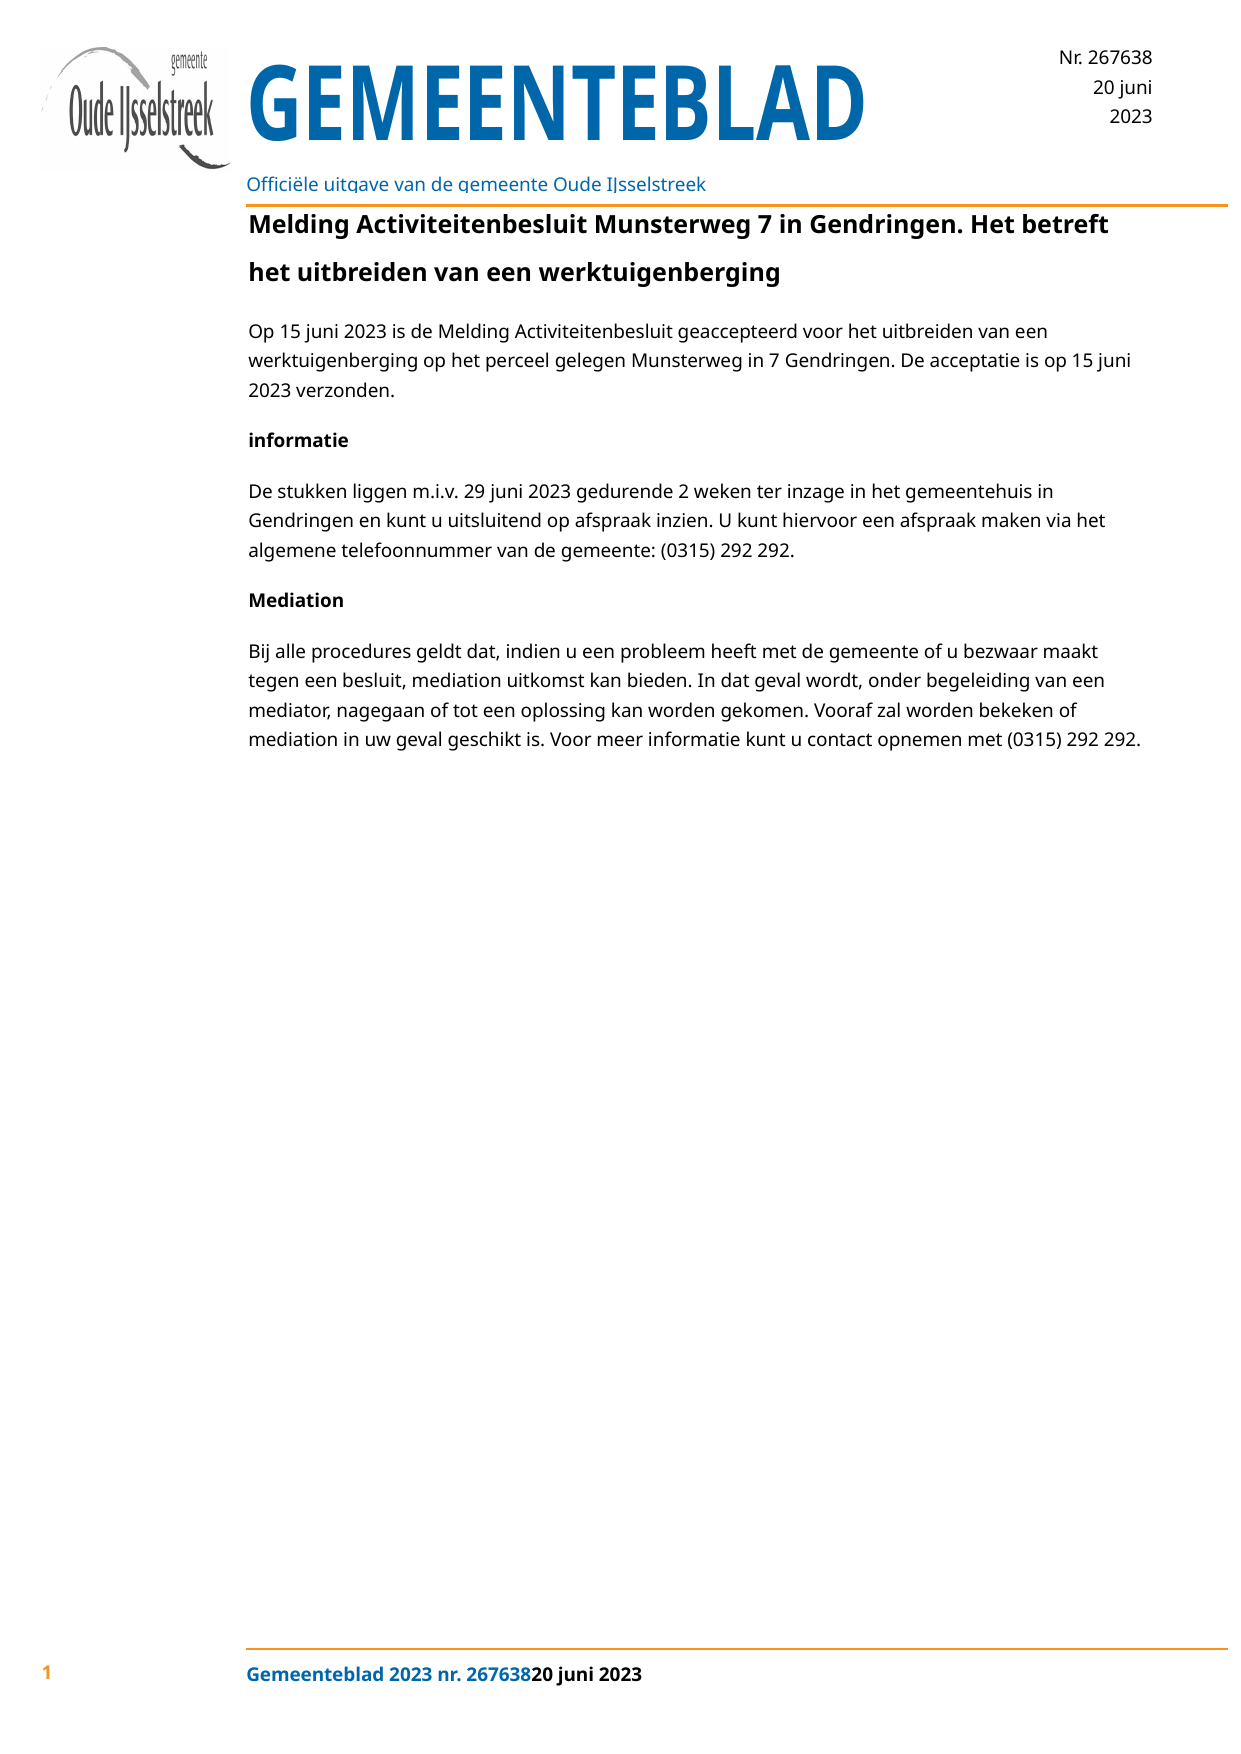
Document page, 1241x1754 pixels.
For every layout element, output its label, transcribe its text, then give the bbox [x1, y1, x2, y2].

text informatie [248, 427, 1152, 453]
text Melding Activiteitenbesluit Munsterweg 7 in Gendringen. Het betreft het uitbreiden van een werktuigenberging [248, 207, 1152, 288]
text Op 15 juni 2023 is de Melding Activiteitenbesluit geaccepteerd voor het uitbreiden van een werktuigenberging op het perceel gelegen Munsterweg in 7 Gendringen. De acceptatie is op 15 juni 2023 verzonden. [248, 318, 1152, 403]
text Mediation [248, 587, 1152, 613]
text Bij alle procedures geldt dat, indien u een probleem heeft met de gemeente of u bezwaar maakt tegen een besluit, mediation uitkomst kan bieden. In dat geval wordt, onder begeleiding van een mediator, nagegaan of tot een oplossing kan worden gekomen. Vooraf zal worden bekeken of mediation in uw geval geschikt is. Voor meer informatie kunt u contact opnemen met (0315) 292 292. [248, 638, 1152, 752]
picture [41, 47, 231, 172]
text De stukken liggen m.i.v. 29 juni 2023 gedurende 2 weken ter inzage in het gemeentehuis in Gendringen en kunt u uitsluitend op afspraak inzien. U kunt hiervoor een afspraak maken via het algemene telefoonnummer van de gemeente: (0315) 292 292. [248, 478, 1152, 563]
